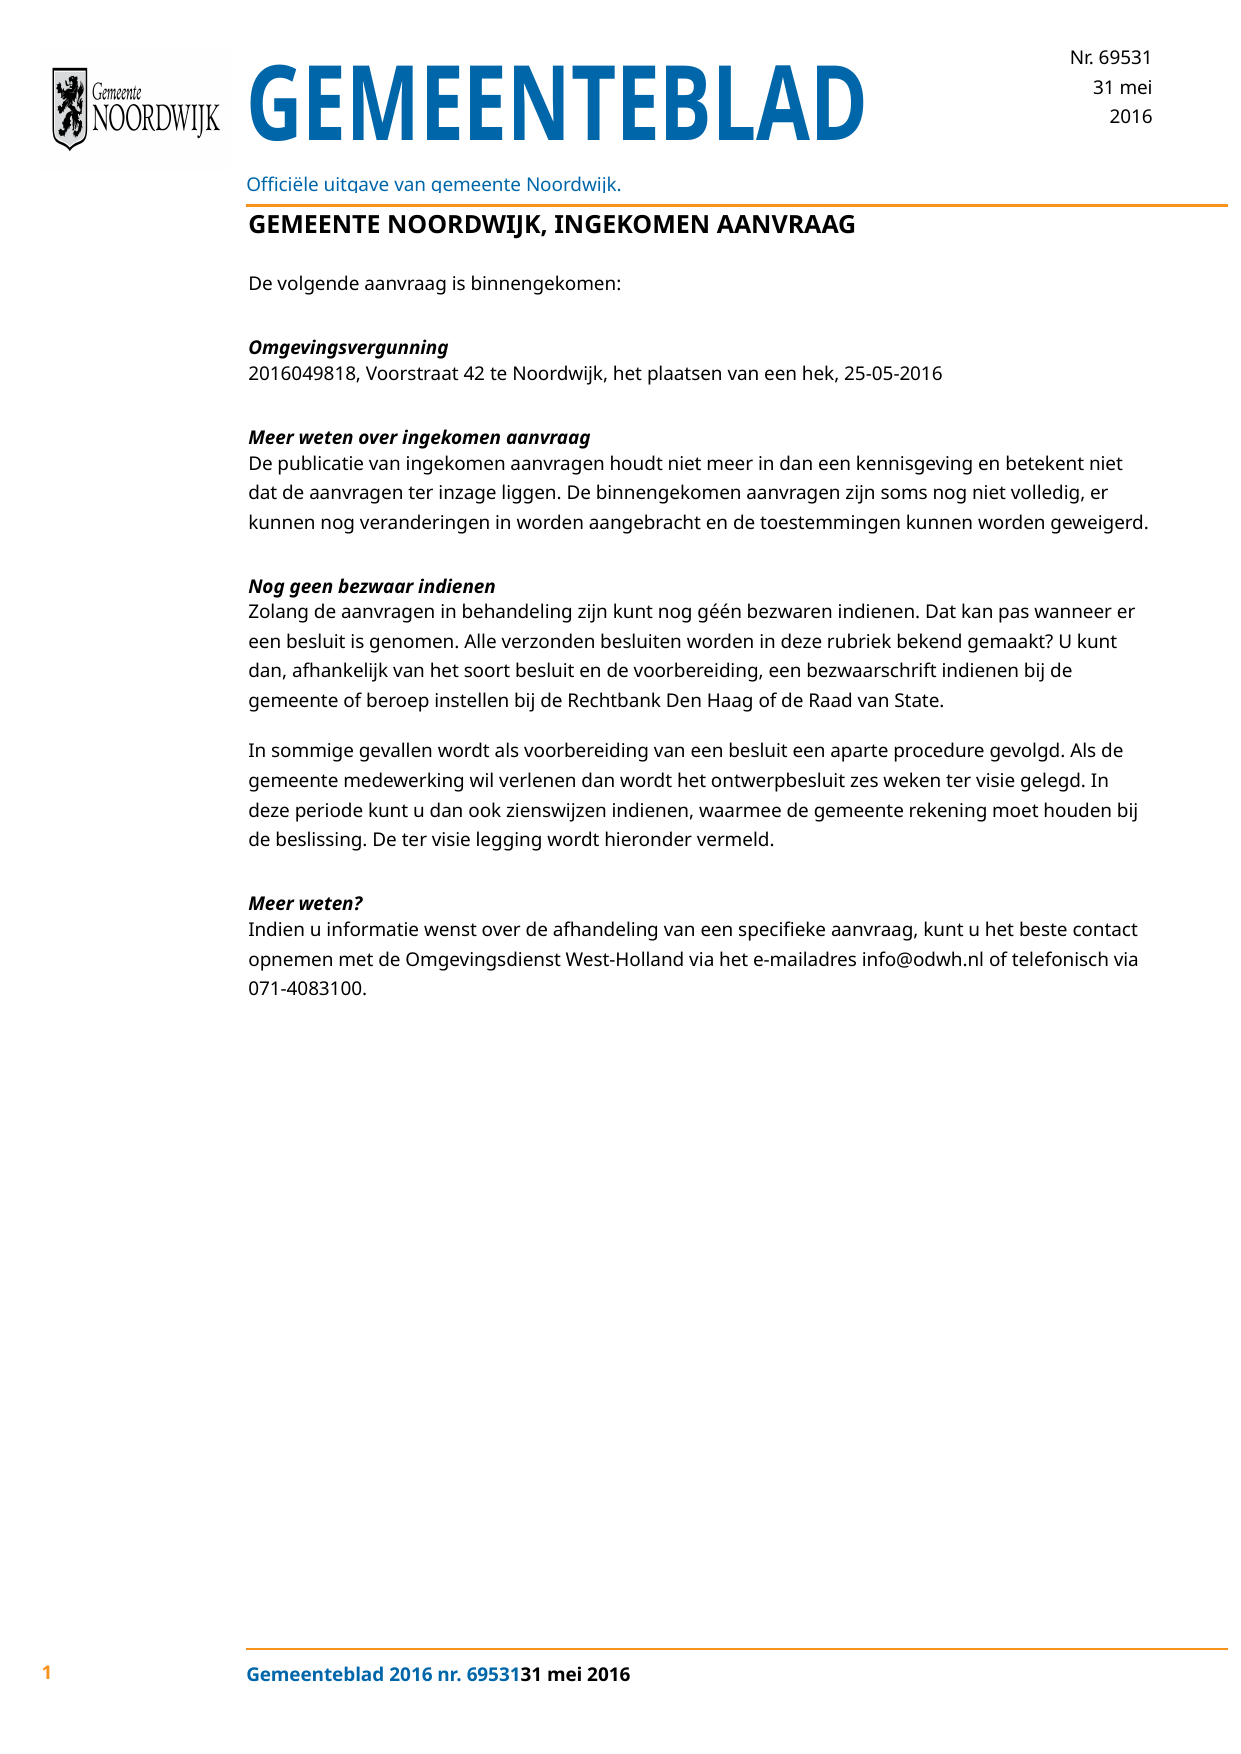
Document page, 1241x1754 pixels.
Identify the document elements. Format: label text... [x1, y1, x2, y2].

text De publicatie van ingekomen aanvragen houdt niet meer in dan een kennisgeving en betekent niet dat de aanvragen ter inzage liggen. De binnengekomen aanvragen zijn soms nog niet volledig, er kunnen nog veranderingen in worden aangebracht en de toestemmingen kunnen worden geweigerd. [248, 450, 1152, 534]
text De volgende aanvraag is binnengekomen: [248, 270, 1152, 296]
text GEMEENTE NOORDWIJK, INGEKOMEN AANVRAAG [248, 207, 1152, 241]
text Indien u informatie wenst over de afhandeling van een specifieke aanvraag, kunt u het beste contact opnemen met de Omgevingsdienst West-Holland via het e-mailadres info@odwh.nl of telefonisch via 071-4083100. [248, 916, 1152, 1001]
text Meer weten over ingekomen aanvraag [248, 424, 1152, 450]
text 2016049818, Voorstraat 42 te Noordwijk, het plaatsen van een hek, 25-05-2016 [248, 360, 1152, 386]
text Zolang de aanvragen in behandeling zijn kunt nog géén bezwaren indienen. Dat kan pas wanneer er een besluit is genomen. Alle verzonden besluiten worden in deze rubriek bekend gemaakt? U kunt dan, afhankelijk van het soort besluit en de voorbereiding, een bezwaarschrift indienen bij de gemeente of beroep instellen bij de Rechtbank Den Haag of de Raad van State. [248, 598, 1152, 713]
picture [41, 47, 231, 172]
text Omgevingsvergunning [248, 334, 1152, 360]
text In sommige gevallen wordt als voorbereiding van een besluit een aparte procedure gevolgd. Als de gemeente medewerking wil verlenen dan wordt het ontwerpbesluit zes weken ter visie gelegd. In deze periode kunt u dan ook zienswijzen indienen, waarmee de gemeente rekening moet houden bij de beslissing. De ter visie legging wordt hieronder vermeld. [248, 738, 1152, 852]
text Meer weten? [248, 890, 1152, 916]
text Nog geen bezwaar indienen [248, 573, 1152, 598]
